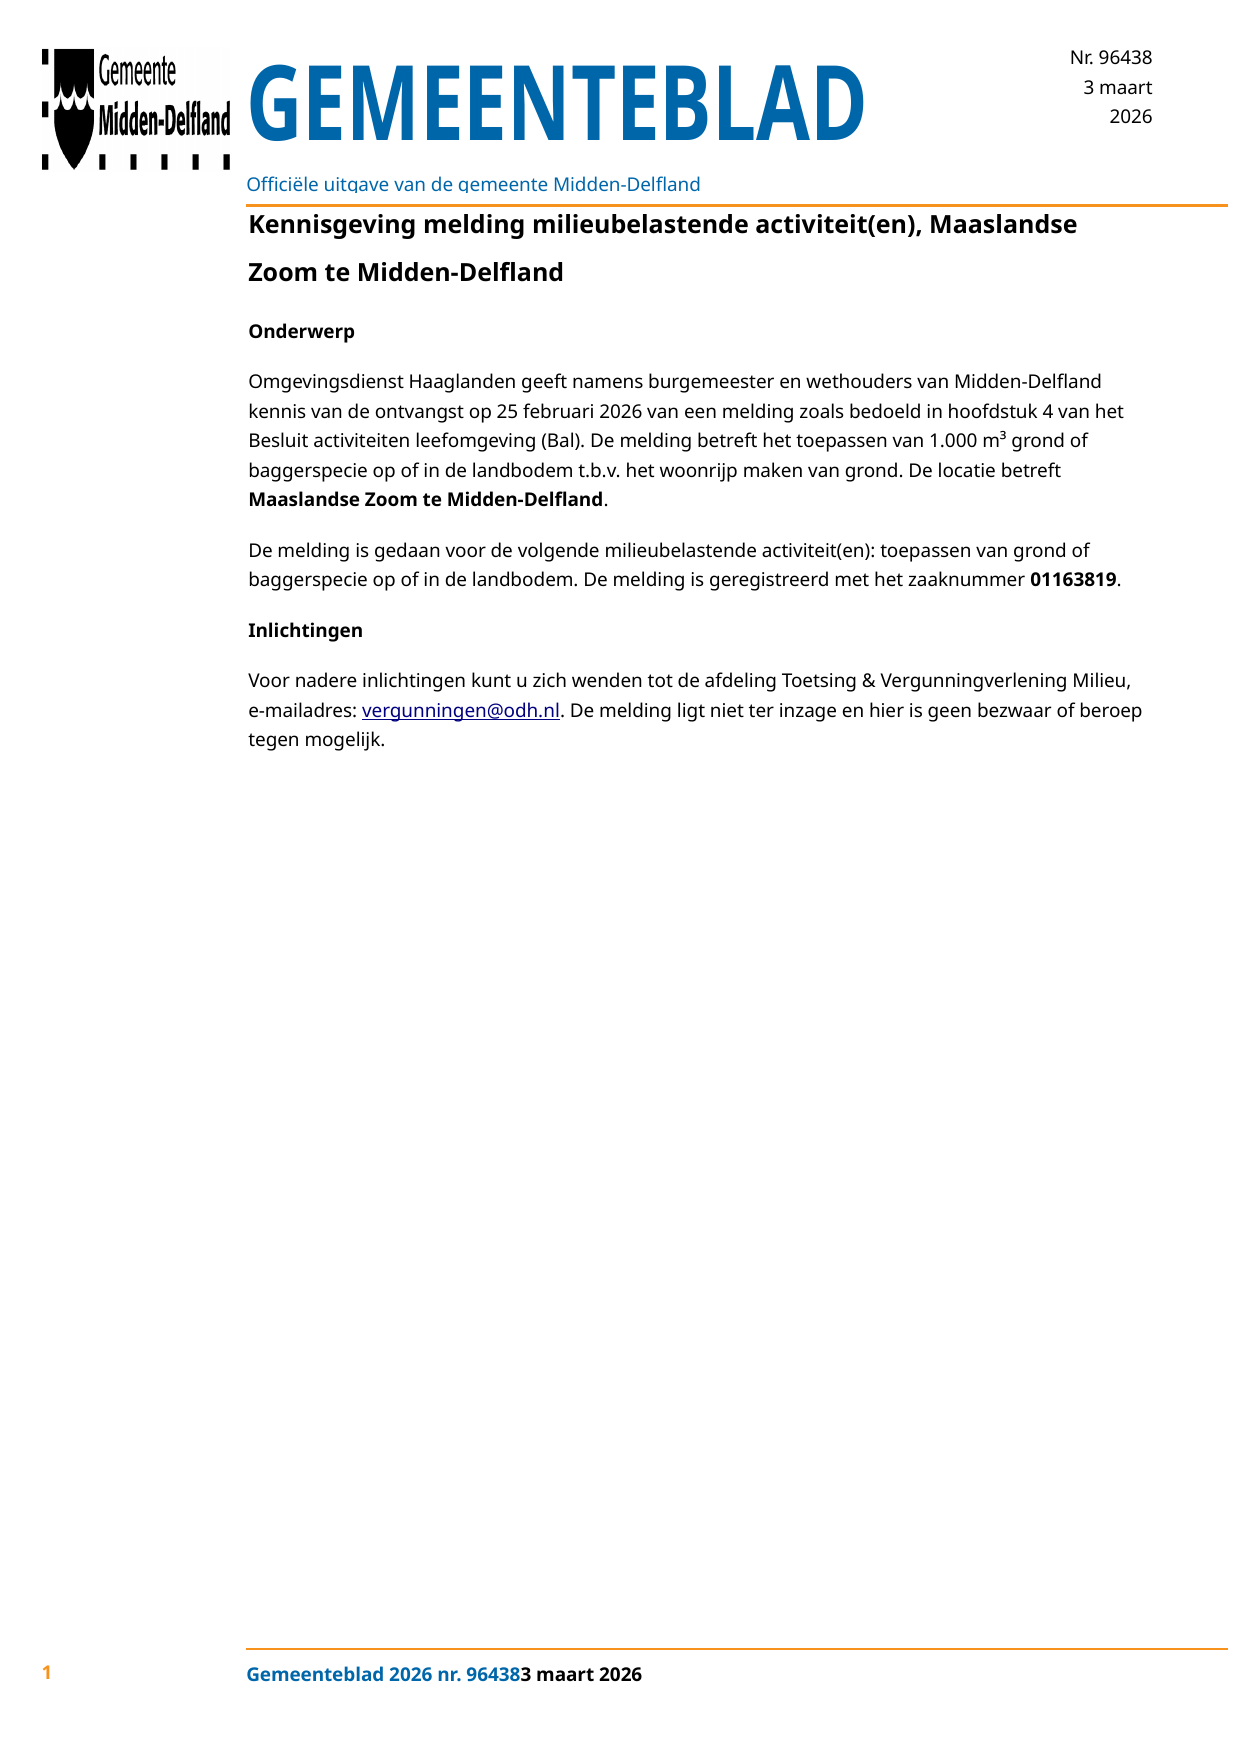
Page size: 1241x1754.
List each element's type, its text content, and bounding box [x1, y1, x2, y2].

text Voor nadere inlichtingen kunt u zich wenden tot de afdeling Toetsing & Vergunningverlening Milieu, e-mailadres: vergunningen@odh.nl. De melding ligt niet ter inzage en hier is geen bezwaar of beroep tegen mogelijk. [248, 667, 1152, 752]
text Kennisgeving melding milieubelastende activiteit(en), Maaslandse Zoom te Midden-Delfland [248, 207, 1152, 288]
text Onderwerp [248, 318, 1152, 344]
text Omgevingsdienst Haaglanden geeft namens burgemeester en wethouders van Midden-Delfland kennis van de ontvangst op 25 februari 2026 van een melding zoals bedoeld in hoofdstuk 4 van het Besluit activiteiten leefomgeving (Bal). De melding betreft het toepassen van 1.000 m³ grond of baggerspecie op of in de landbodem t.b.v. het woonrijp maken van grond. De locatie betreft Maaslandse Zoom te Midden-Delfland. [248, 368, 1152, 512]
text Inlichtingen [248, 617, 1152, 643]
text De melding is gedaan voor de volgende milieubelastende activiteit(en): toepassen van grond of baggerspecie op of in de landbodem. De melding is geregistreerd met het zaaknummer 01163819. [248, 537, 1152, 592]
picture [41, 47, 231, 172]
